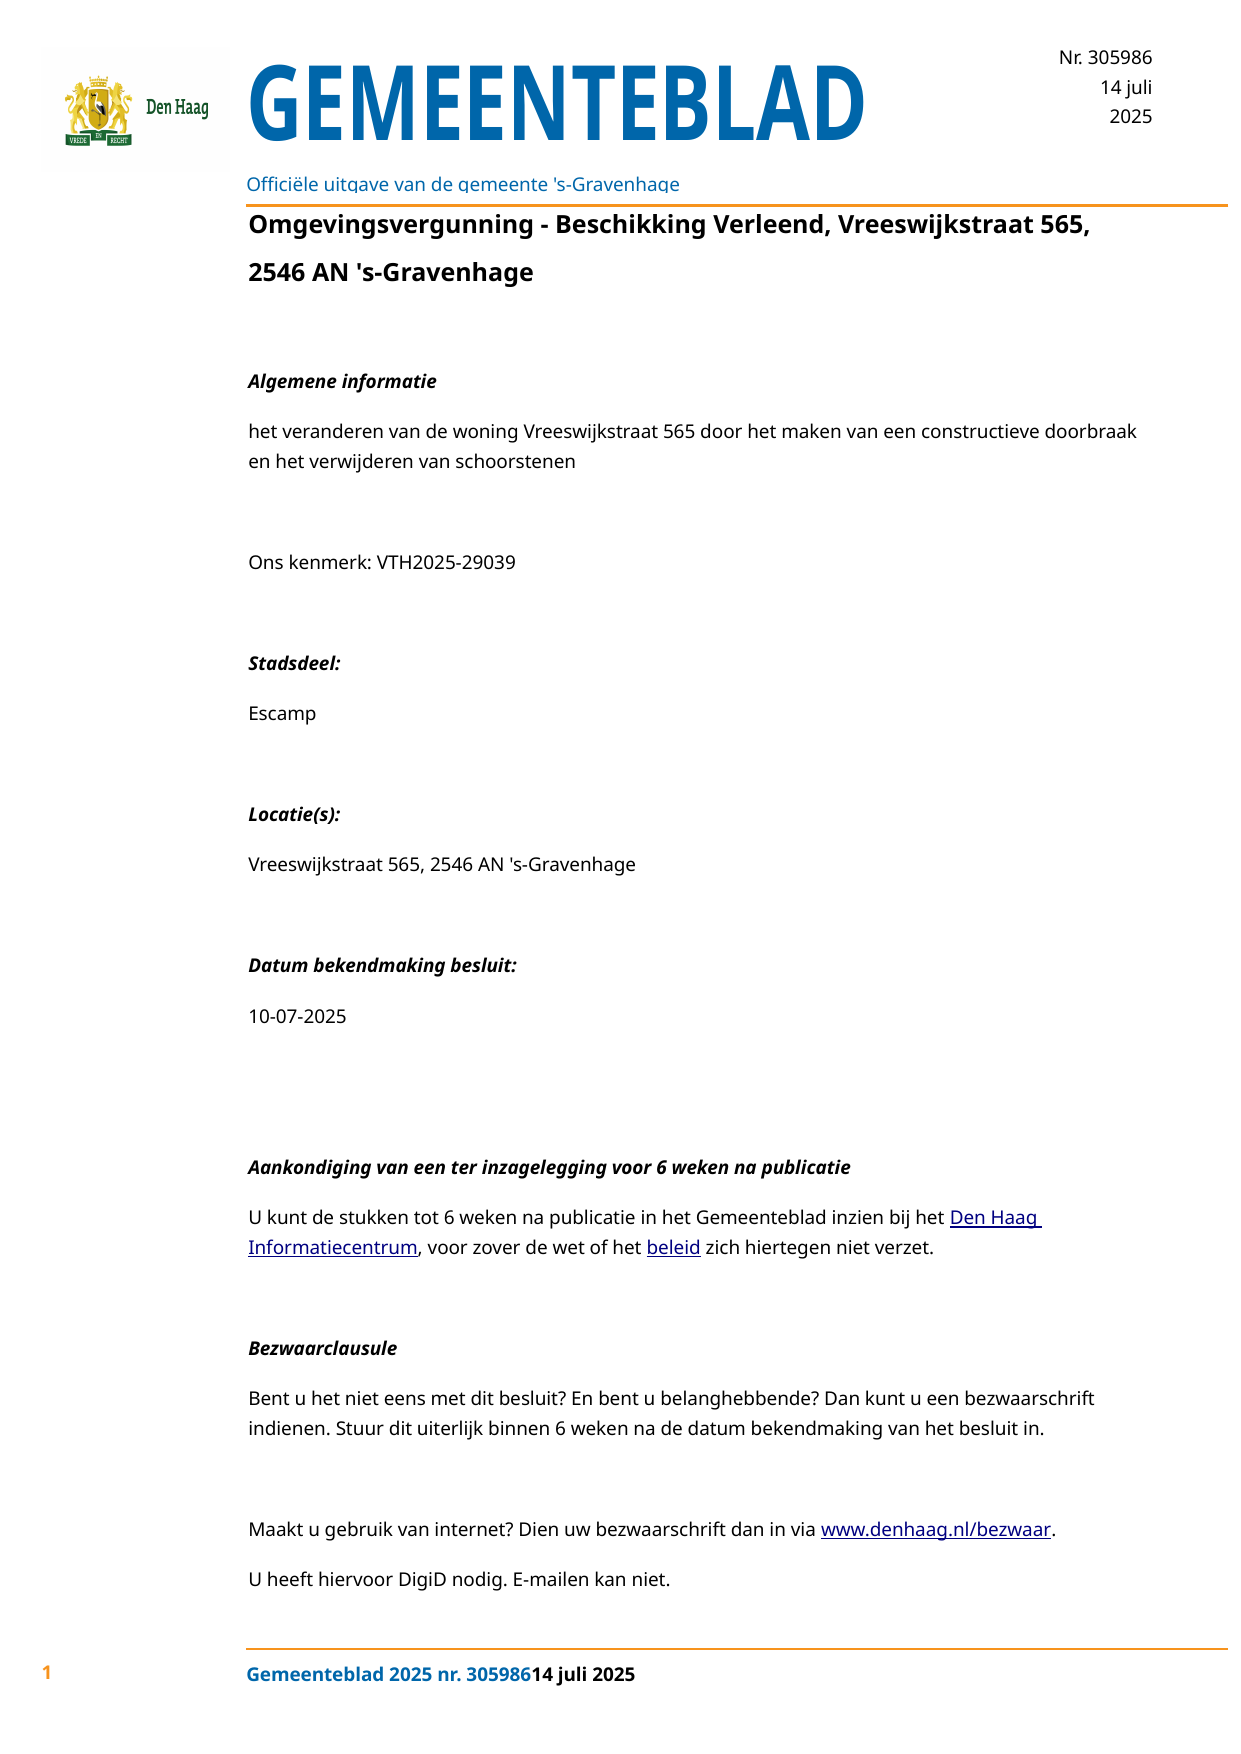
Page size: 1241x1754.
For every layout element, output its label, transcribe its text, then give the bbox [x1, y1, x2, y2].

text Bent u het niet eens met dit besluit? En bent u belanghebbende? Dan kunt u een bezwaarschrift indienen. Stuur dit uiterlijk binnen 6 weken na de datum bekendmaking van het besluit in. [248, 1385, 1152, 1441]
text het veranderen van de woning Vreeswijkstraat 565 door het maken van een constructieve doorbraak en het verwijderen van schoorstenen [248, 419, 1152, 474]
text Maakt u gebruik van internet? Dien uw bezwaarschrift dan in via www.denhaag.nl/bezwaar. [248, 1516, 1152, 1542]
text Datum bekendmaking besluit: [248, 952, 1152, 978]
text Vreeswijkstraat 565, 2546 AN 's-Gravenhage [248, 852, 1152, 877]
text U heeft hiervoor DigiD nodig. E-mailen kan niet. [248, 1566, 1152, 1592]
text Omgevingsvergunning - Beschikking Verleend, Vreeswijkstraat 565, 2546 AN 's-Gravenhage [248, 207, 1152, 288]
text Algemene informatie [248, 368, 1152, 394]
text Ons kenmerk: VTH2025-29039 [248, 549, 1152, 575]
text Locatie(s): [248, 801, 1152, 827]
text Stadsdeel: [248, 650, 1152, 676]
text Bezwaarclausule [248, 1335, 1152, 1361]
text Aankondiging van een ter inzagelegging voor 6 weken na publicatie [248, 1154, 1152, 1180]
picture [41, 47, 231, 172]
text U kunt de stukken tot 6 weken na publicatie in het Gemeenteblad inzien bij het Den Haag Informatiecentrum, voor zover de wet of het beleid zich hiertegen niet verzet. [248, 1204, 1152, 1260]
text Escamp [248, 700, 1152, 726]
text 10-07-2025 [248, 1003, 1152, 1029]
